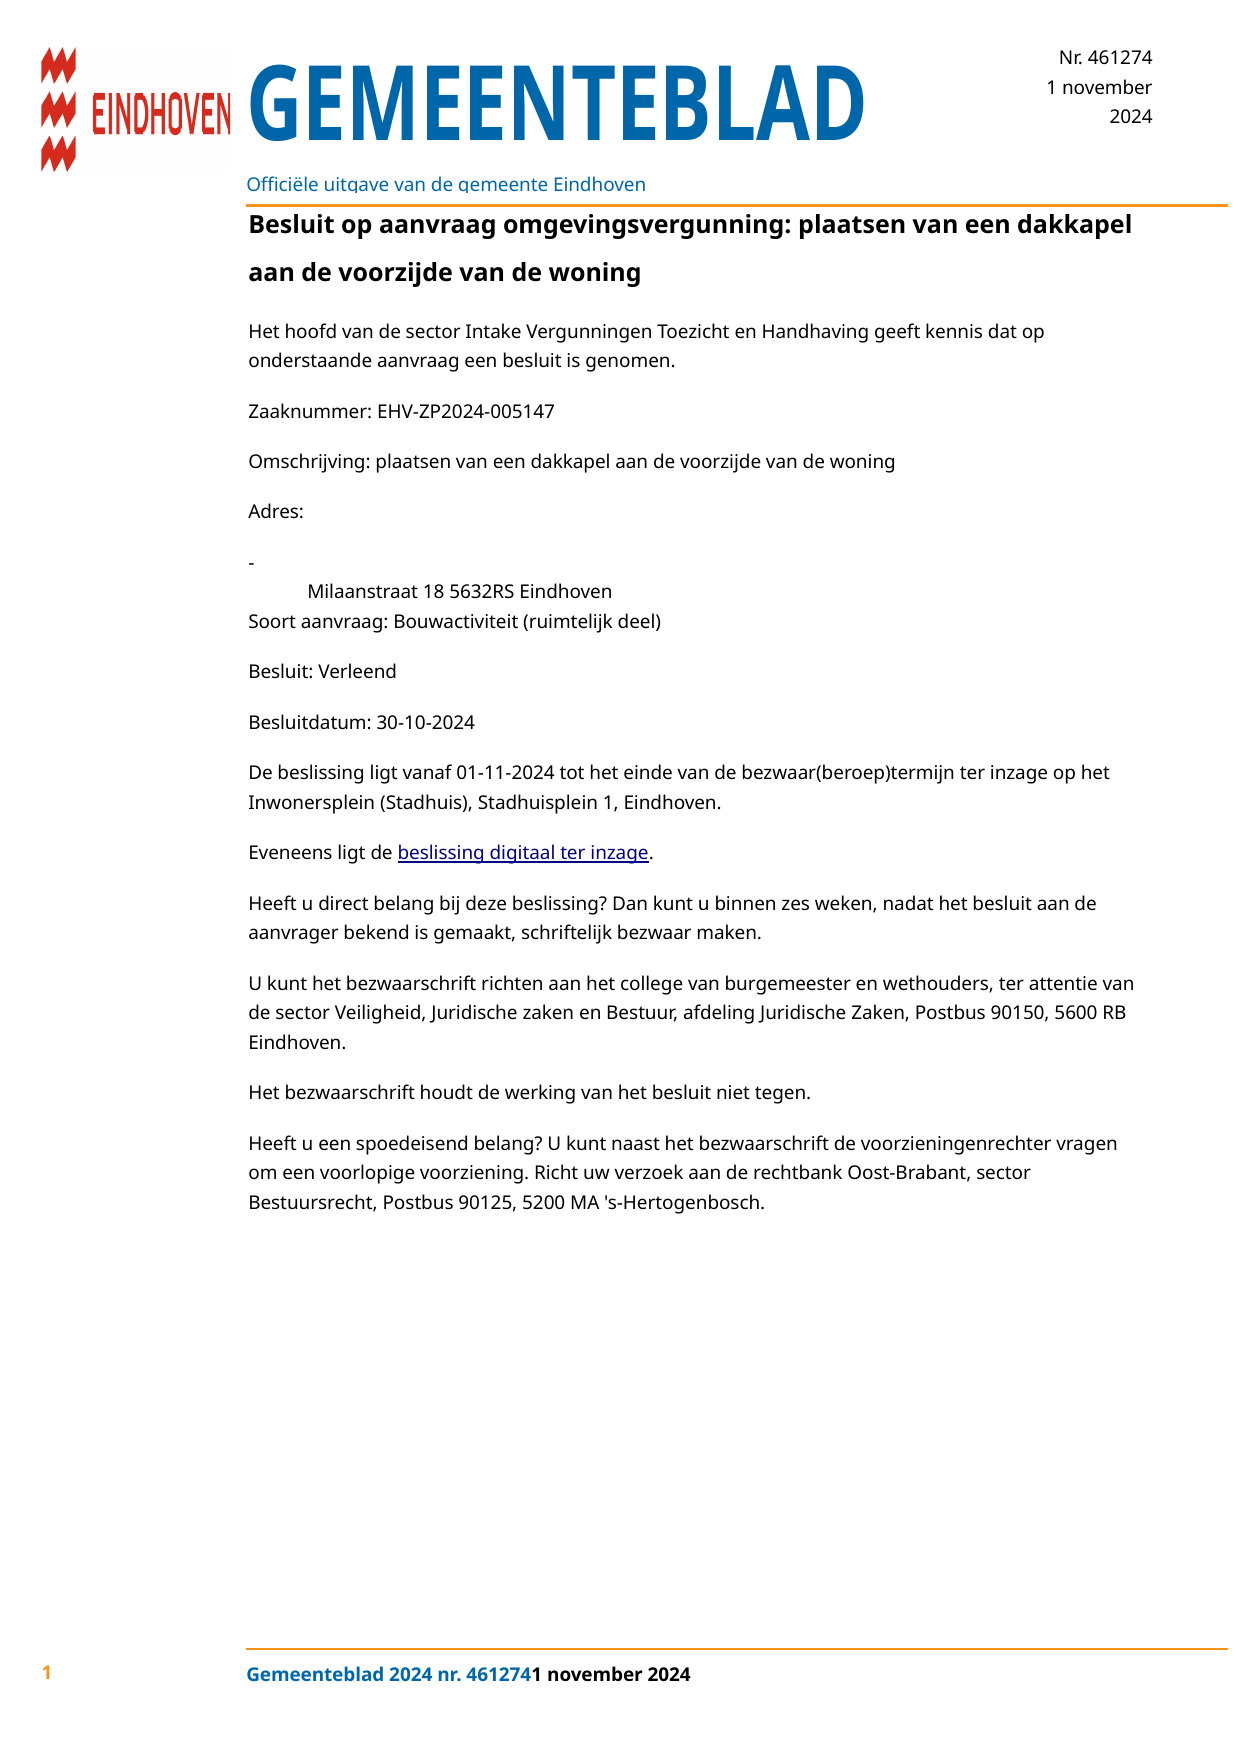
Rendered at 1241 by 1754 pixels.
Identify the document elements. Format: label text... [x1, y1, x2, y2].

text Soort aanvraag: Bouwactiviteit (ruimtelijk deel) [248, 608, 1152, 634]
text Besluit: Verleend [248, 659, 1152, 684]
text Heeft u een spoedeisend belang? U kunt naast het bezwaarschrift de voorzieningenrechter vragen om een voorlopige voorziening. Richt uw verzoek aan de rechtbank Oost-Brabant, sector Bestuursrecht, Postbus 90125, 5200 MA 's-Hertogenbosch. [248, 1130, 1152, 1215]
text De beslissing ligt vanaf 01-11-2024 tot het einde van de bezwaar(beroep)termijn ter inzage op het Inwonersplein (Stadhuis), Stadhuisplein 1, Eindhoven. [248, 759, 1152, 815]
text Omschrijving: plaatsen van een dakkapel aan de voorzijde van de woning [248, 448, 1152, 474]
picture [41, 47, 231, 172]
list Milaanstraat 18 5632RS Eindhoven [248, 579, 1152, 604]
text U kunt het bezwaarschrift richten aan het college van burgemeester en wethouders, ter attentie van de sector Veiligheid, Juridische zaken en Bestuur, afdeling Juridische Zaken, Postbus 90150, 5600 RB Eindhoven. [248, 970, 1152, 1055]
text Het hoofd van de sector Intake Vergunningen Toezicht en Handhaving geeft kennis dat op onderstaande aanvraag een besluit is genomen. [248, 318, 1152, 373]
text Besluitdatum: 30-10-2024 [248, 709, 1152, 735]
text Besluit op aanvraag omgevingsvergunning: plaatsen van een dakkapel aan de voorzijde van de woning [248, 207, 1152, 288]
text Adres: [248, 499, 1152, 524]
text Zaaknummer: EHV-ZP2024-005147 [248, 398, 1152, 424]
text Heeft u direct belang bij deze beslissing? Dan kunt u binnen zes weken, nadat het besluit aan de aanvrager bekend is gemaakt, schriftelijk bezwaar maken. [248, 890, 1152, 945]
text Eveneens ligt de beslissing digitaal ter inzage. [248, 839, 1152, 865]
text Het bezwaarschrift houdt de werking van het besluit niet tegen. [248, 1079, 1152, 1105]
